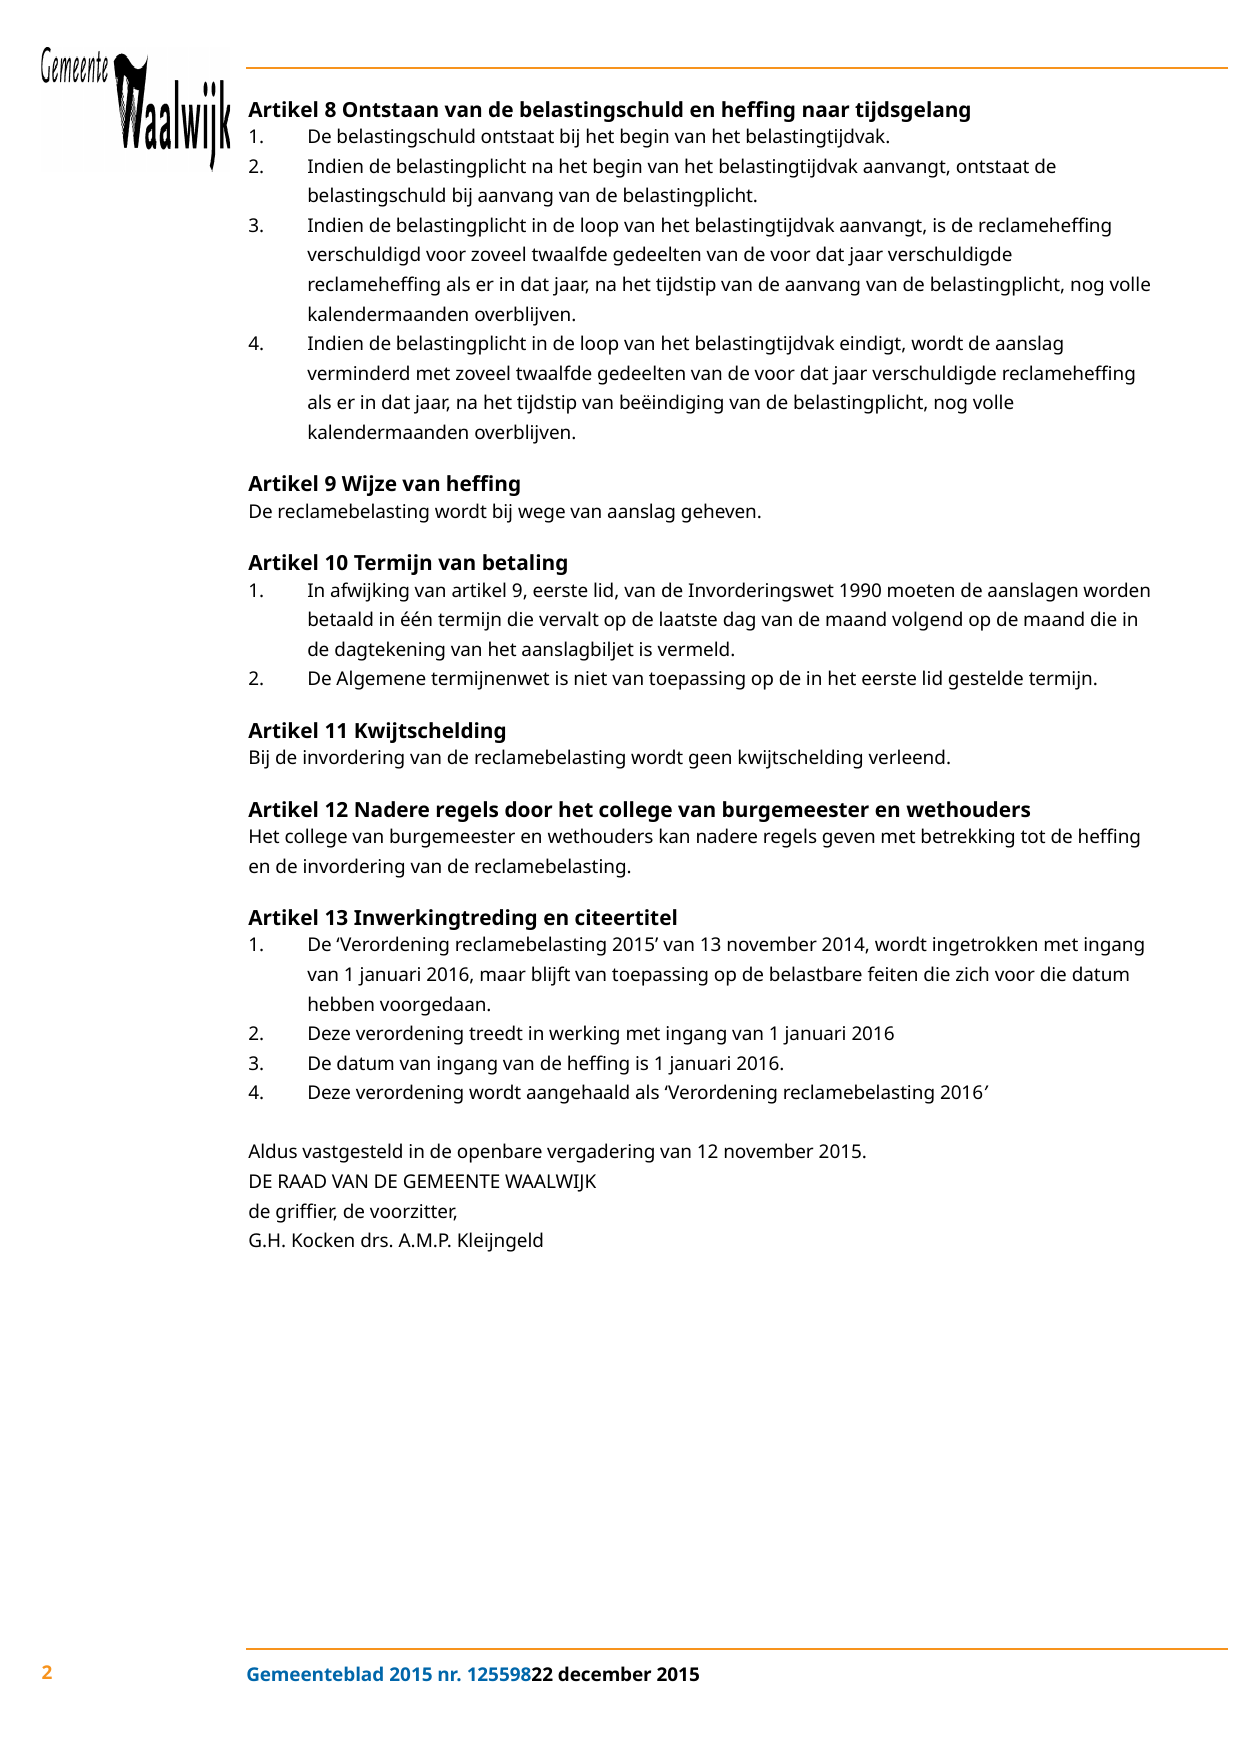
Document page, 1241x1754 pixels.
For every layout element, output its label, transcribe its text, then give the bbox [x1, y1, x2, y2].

list In afwijking van artikel 9, eerste lid, van de Invorderingswet 1990 moeten de aanslagen worden betaald in één termijn die vervalt op de laatste dag van de maand volgend op de maand die in de dagtekening van het aanslagbiljet is vermeld. [248, 577, 1152, 662]
text Artikel 13 Inwerkingtreding en citeertitel [248, 903, 1152, 932]
text De reclamebelasting wordt bij wege van aanslag geheven. [248, 498, 1152, 524]
list De belastingschuld ontstaat bij het begin van het belastingtijdvak. [248, 123, 1152, 149]
list Deze verordening wordt aangehaald als ‘Verordening reclamebelasting 2016’ [248, 1079, 1152, 1105]
text Aldus vastgesteld in de openbare vergadering van 12 november 2015. [248, 1139, 1152, 1164]
text Artikel 8 Ontstaan van de belastingschuld en heffing naar tijdsgelang [248, 95, 1152, 123]
text Bij de invordering van de reclamebelasting wordt geen kwijtschelding verleend. [248, 744, 1152, 770]
list De ‘Verordening reclamebelasting 2015’ van 13 november 2014, wordt ingetrokken met ingang van 1 januari 2016, maar blijft van toepassing op de belastbare feiten die zich voor die datum hebben voorgedaan. [248, 932, 1152, 1017]
text Het college van burgemeester en wethouders kan nadere regels geven met betrekking tot de heffing en de invordering van de reclamebelasting. [248, 823, 1152, 878]
text Artikel 9 Wijze van heffing [248, 469, 1152, 498]
text Artikel 12 Nadere regels door het college van burgemeester en wethouders [248, 795, 1152, 823]
text de griffier, de voorzitter, [248, 1198, 1152, 1224]
text DE RAAD VAN DE GEMEENTE WAALWIJK [248, 1168, 1152, 1194]
text Artikel 10 Termijn van betaling [248, 548, 1152, 577]
list Indien de belastingplicht in de loop van het belastingtijdvak eindigt, wordt de aanslag verminderd met zoveel twaalfde gedeelten van de voor dat jaar verschuldigde reclameheffing als er in dat jaar, na het tijdstip van beëindiging van de belastingplicht, nog volle kalendermaanden overblijven. [248, 330, 1152, 445]
text Artikel 11 Kwijtschelding [248, 716, 1152, 744]
list Indien de belastingplicht na het begin van het belastingtijdvak aanvangt, ontstaat de belastingschuld bij aanvang van de belastingplicht. [248, 153, 1152, 208]
picture [41, 47, 231, 172]
list De Algemene termijnenwet is niet van toepassing op de in het eerste lid gestelde termijn. [248, 666, 1152, 691]
list Indien de belastingplicht in de loop van het belastingtijdvak aanvangt, is de reclameheffing verschuldigd voor zoveel twaalfde gedeelten van de voor dat jaar verschuldigde reclameheffing als er in dat jaar, na het tijdstip van de aanvang van de belastingplicht, nog volle kalendermaanden overblijven. [248, 212, 1152, 326]
list Deze verordening treedt in werking met ingang van 1 januari 2016 [248, 1020, 1152, 1046]
list De datum van ingang van de heffing is 1 januari 2016. [248, 1050, 1152, 1076]
text G.H. Kocken drs. A.M.P. Kleijngeld [248, 1227, 1152, 1253]
